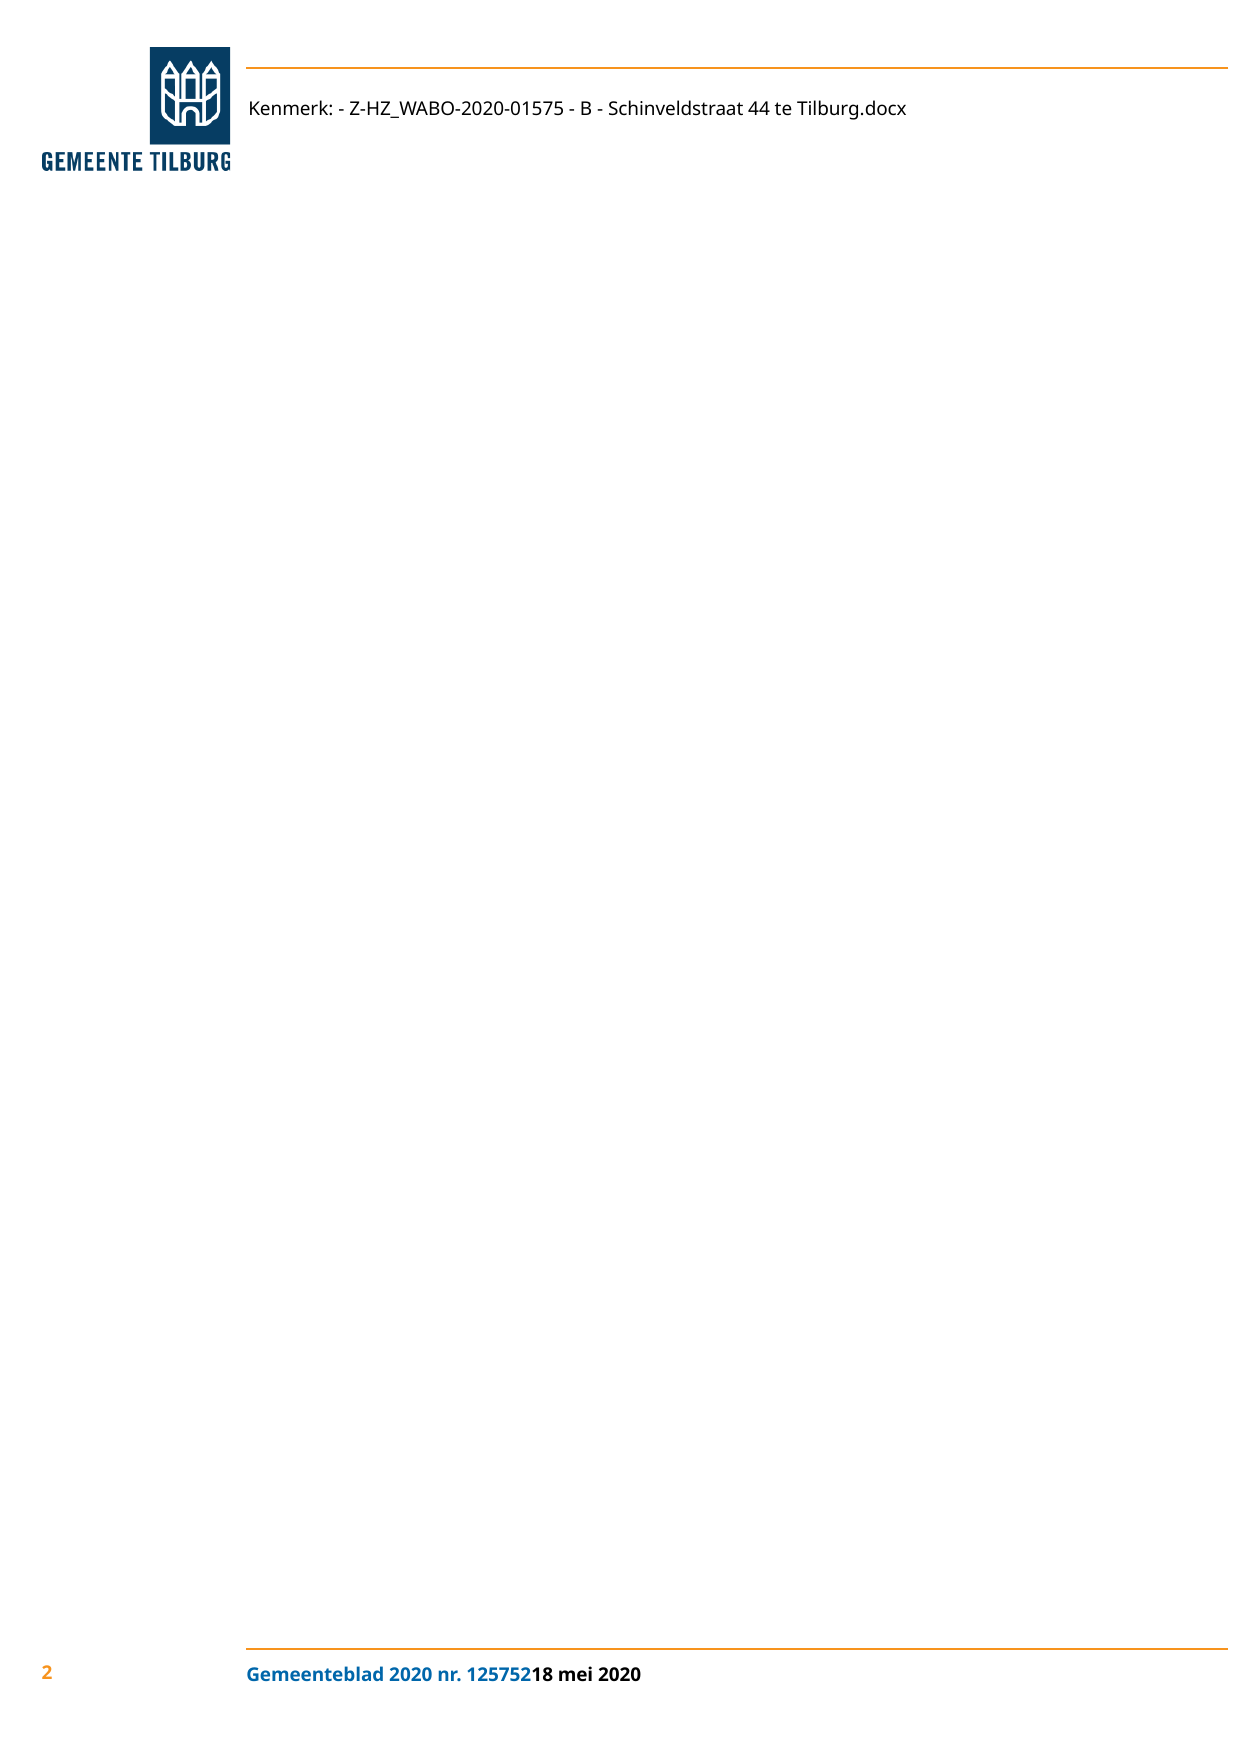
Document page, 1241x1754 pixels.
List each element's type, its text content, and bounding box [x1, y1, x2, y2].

picture [41, 47, 231, 172]
text Kenmerk: - Z-HZ_WABO-2020-01575 - B - Schinveldstraat 44 te Tilburg.docx [248, 95, 1152, 121]
